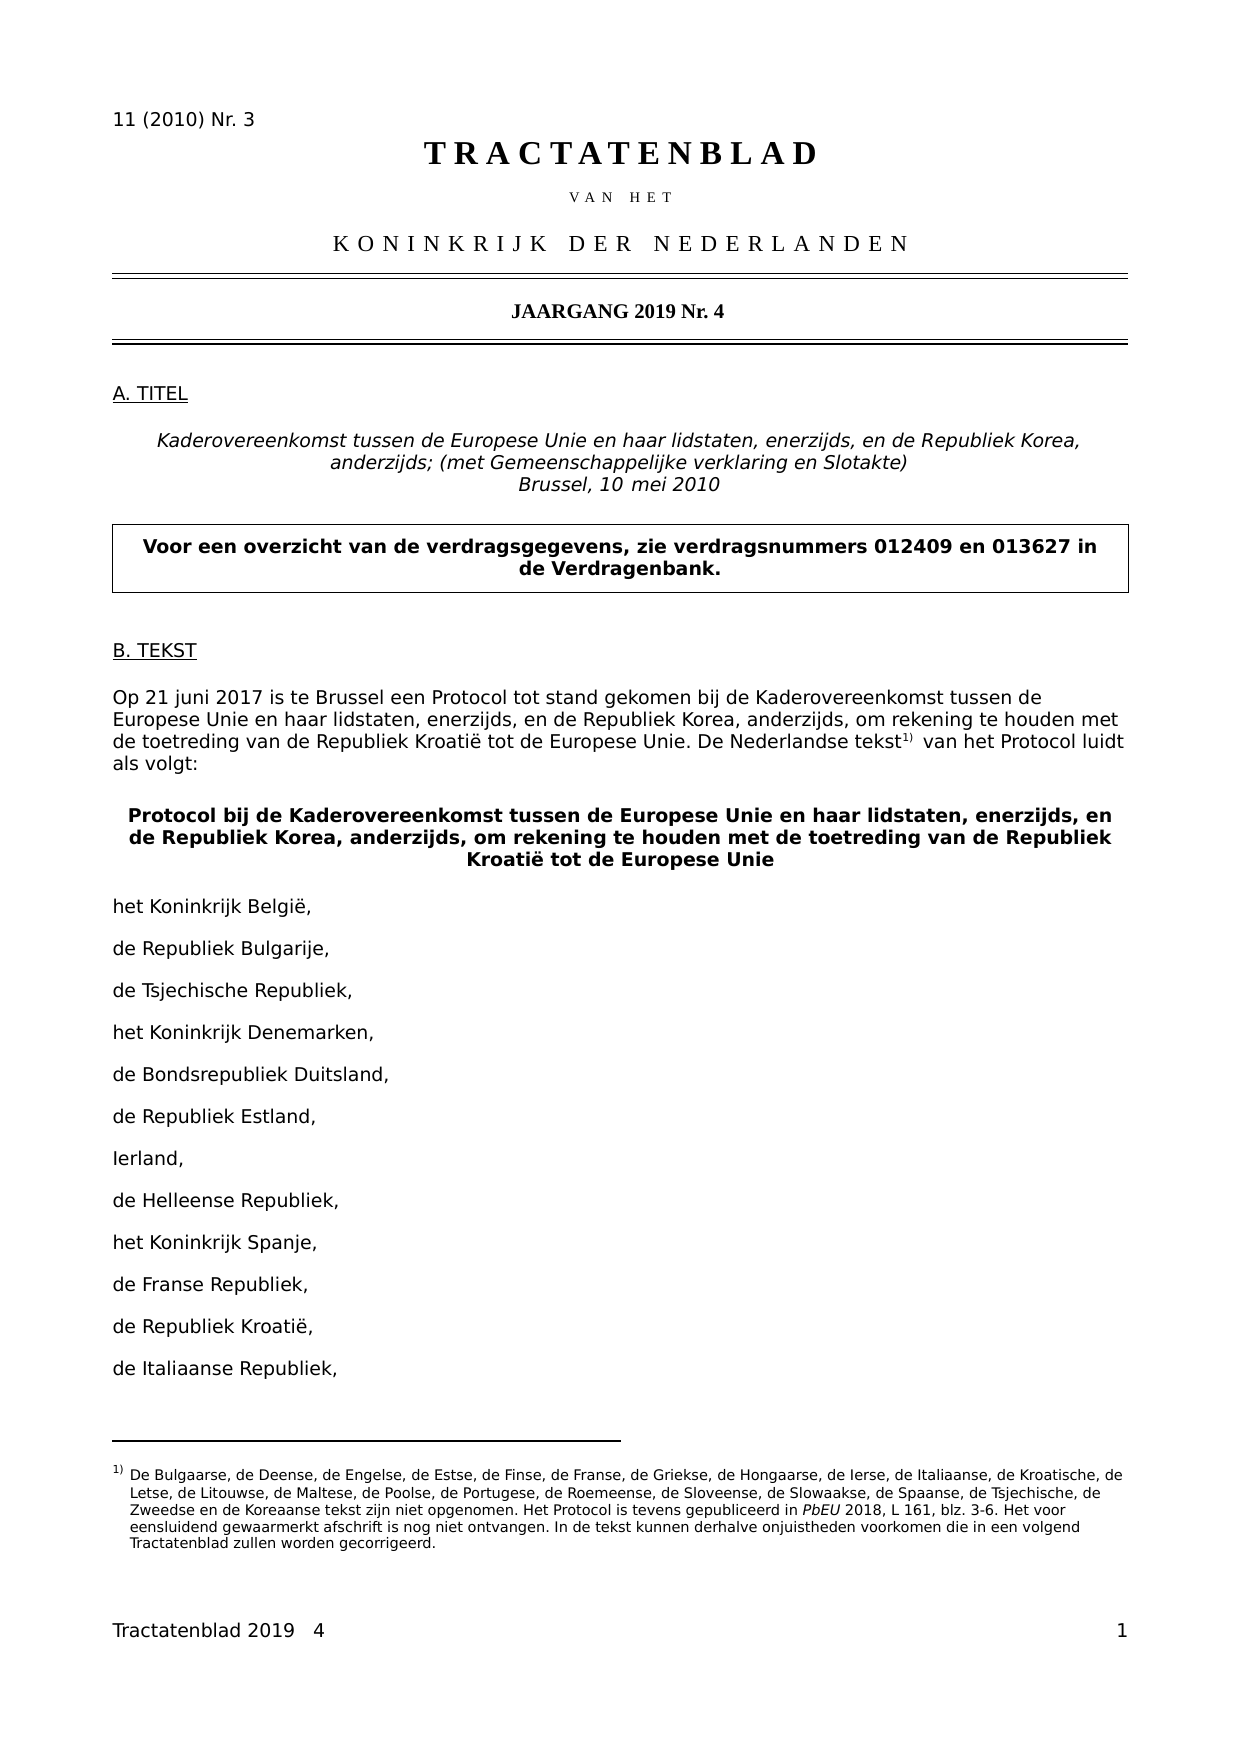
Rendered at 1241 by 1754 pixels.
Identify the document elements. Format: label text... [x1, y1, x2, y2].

text de Italiaanse Republiek, [112, 1358, 1128, 1380]
text TRACTATENBLAD [112, 133, 1128, 172]
text het Koninkrijk België, [112, 896, 1128, 918]
text JAARGANG 2019 Nr. 4 [112, 299, 1128, 323]
text VAN HET [112, 189, 1128, 206]
text de Helleense Republiek, [112, 1190, 1128, 1212]
text het Koninkrijk Denemarken, [112, 1022, 1128, 1044]
text Brussel, 10 mei 2010 [112, 474, 1128, 496]
text de Republiek Kroatië, [112, 1316, 1128, 1338]
text de Bondsrepubliek Duitsland, [112, 1064, 1128, 1086]
text de Republiek Estland, [112, 1106, 1128, 1128]
subtitle Protocol bij de Kaderovereenkomst tussen de Europese Unie en haar lidstaten, enerzijds, en de Republiek Korea, anderzijds, om rekening te houden met de toetreding van de Republiek Kroatië tot de Europese Unie [112, 805, 1128, 871]
text de Republiek Bulgarije, [112, 938, 1128, 960]
text de Franse Republiek, [112, 1274, 1128, 1296]
subtitle A. TITEL [112, 383, 1128, 405]
text De Bulgaarse, de Deense, de Engelse, de Estse, de Finse, de Franse, de Griekse, de Hongaarse, de Ierse, de Italiaanse, de Kroatische, de Letse, de Litouwse, de Maltese, de Poolse, de Portugese, de Roemeense, de Sloveense, de Slowaakse, de Spaanse, de Tsjechische, de Zweedse en de Koreaanse tekst zijn niet opgenomen. Het Protocol is tevens gepubliceerd in PbEU 2018, L 161, blz. 3-6. Het voor eensluidend gewaarmerkt afschrift is nog niet ontvangen. In de tekst kunnen derhalve onjuistheden voorkomen die in een volgend Tractatenblad zullen worden gecorrigeerd. [112, 1463, 1128, 1552]
text Kaderovereenkomst tussen de Europese Unie en haar lidstaten, enerzijds, en de Republiek Korea, anderzijds; (met Gemeenschappelijke verklaring en Slotakte) [112, 430, 1128, 474]
subtitle B. TEKST [112, 640, 1128, 662]
text 11 (2010) Nr. 3 [112, 109, 1128, 131]
text de Tsjechische Republiek, [112, 980, 1128, 1002]
text KONINKRIJK DER NEDERLANDEN [112, 229, 1128, 256]
text het Koninkrijk Spanje, [112, 1232, 1128, 1254]
text Ierland, [112, 1148, 1128, 1170]
text Op 21 juni 2017 is te Brussel een Protocol tot stand gekomen bij de Kaderovereenkomst tussen de Europese Unie en haar lidstaten, enerzijds, en de Republiek Korea, anderzijds, om rekening te houden met de toetreding van de Republiek Kroatië tot de Europese Unie. De Nederlandse tekst van het Protocol luidt als volgt: [112, 687, 1128, 775]
